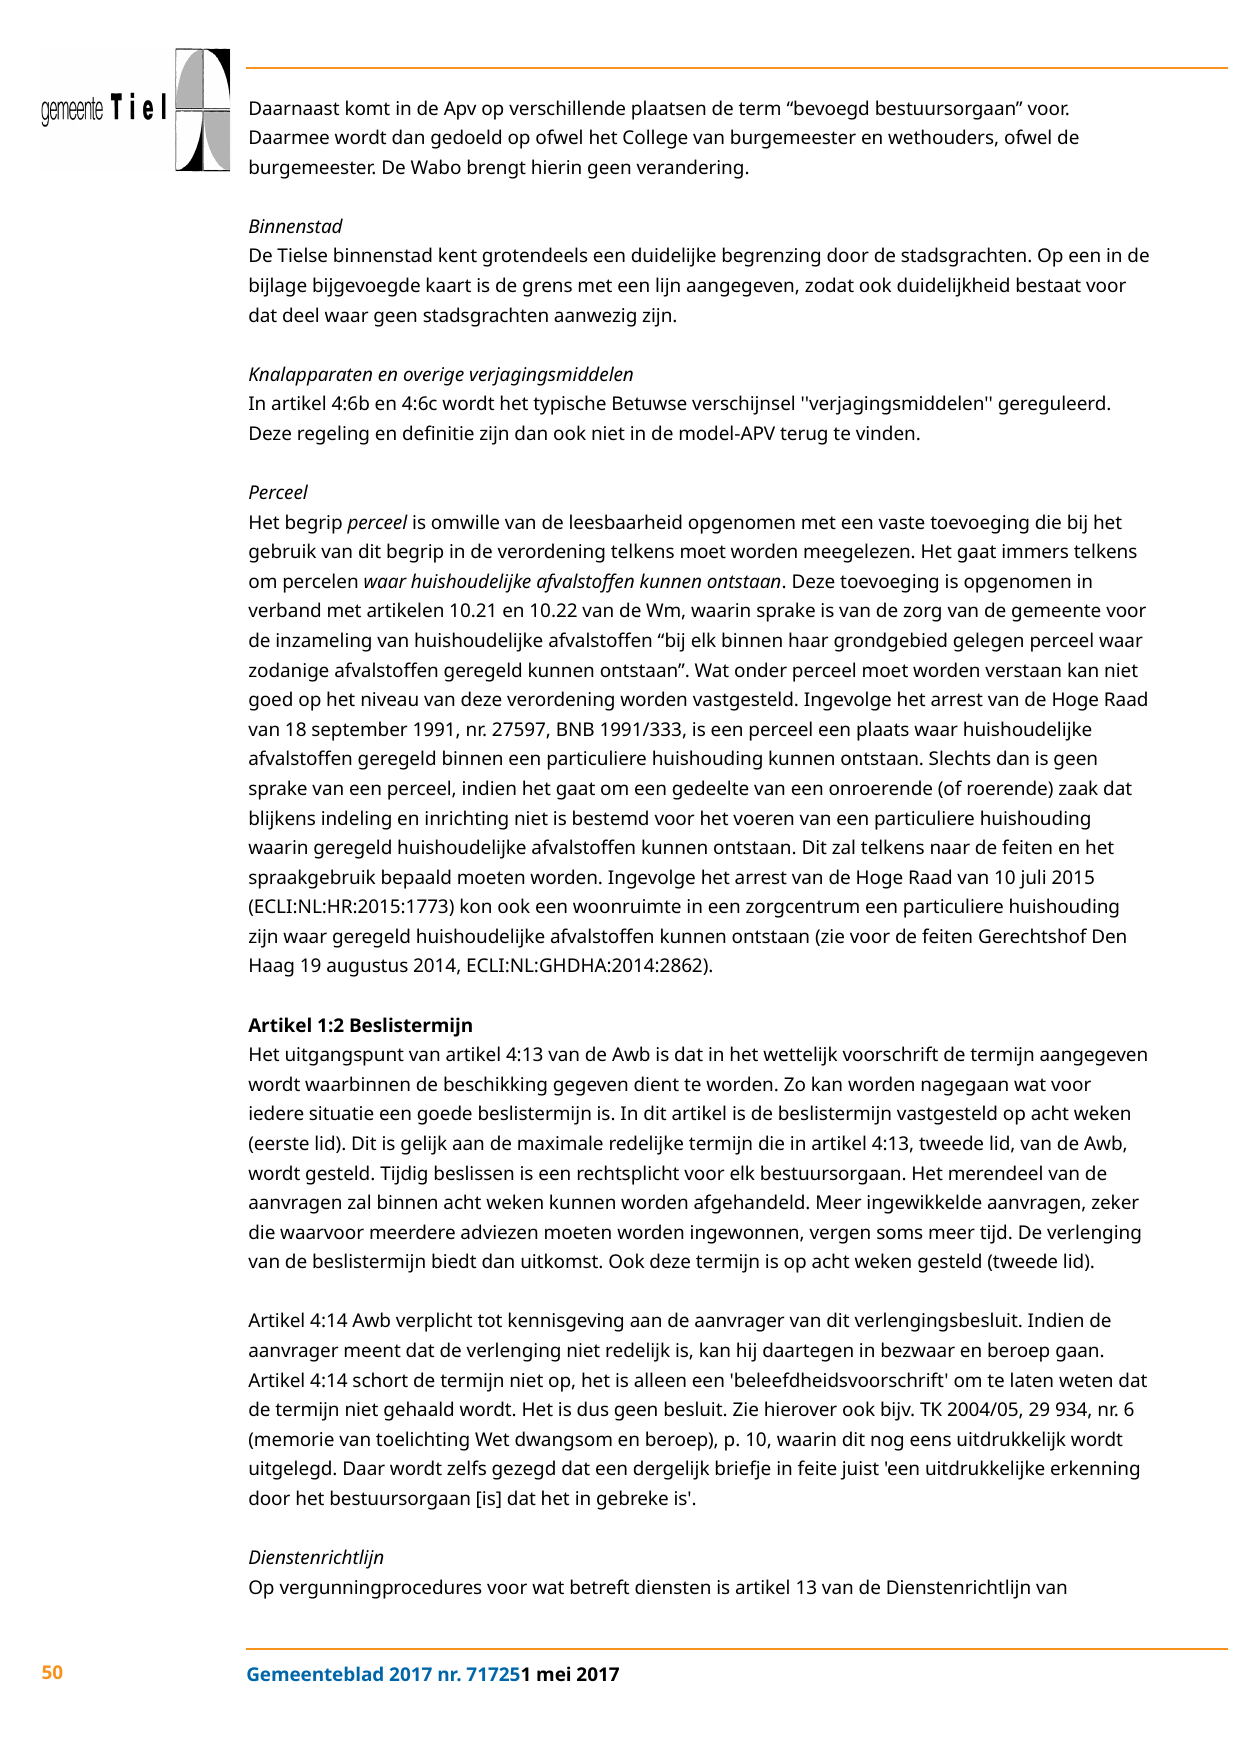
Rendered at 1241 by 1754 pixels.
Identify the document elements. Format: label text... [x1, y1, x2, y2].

text Het uitgangspunt van artikel 4:13 van de Awb is dat in het wettelijk voorschrift de termijn aangegeven wordt waarbinnen de beschikking gegeven dient te worden. Zo kan worden nagegaan wat voor iedere situatie een goede beslistermijn is. In dit artikel is de beslistermijn vastgesteld op acht weken (eerste lid). Dit is gelijk aan de maximale redelijke termijn die in artikel 4:13, tweede lid, van de Awb, wordt gesteld. Tijdig beslissen is een rechtsplicht voor elk bestuursorgaan. Het merendeel van de aanvragen zal binnen acht weken kunnen worden afgehandeld. Meer ingewikkelde aanvragen, zeker die waarvoor meerdere adviezen moeten worden ingewonnen, vergen soms meer tijd. De verlenging van de beslistermijn biedt dan uitkomst. Ook deze termijn is op acht weken gesteld (tweede lid). [248, 1041, 1152, 1274]
text Daarnaast komt in de Apv op verschillende plaatsen de term “bevoegd bestuursorgaan” voor. Daarmee wordt dan gedoeld op ofwel het College van burgemeester en wethouders, ofwel de burgemeester. De Wabo brengt hierin geen verandering. [248, 95, 1152, 180]
text Knalapparaten en overige verjagingsmiddelen [248, 361, 1152, 387]
text Artikel 1:2 Beslistermijn [248, 1012, 1152, 1038]
text Op vergunningprocedures voor wat betreft diensten is artikel 13 van de Dienstenrichtlijn van [248, 1574, 1152, 1600]
picture [41, 47, 231, 172]
text Dienstenrichtlijn [248, 1544, 1152, 1570]
text Perceel [248, 479, 1152, 505]
text Artikel 4:14 Awb verplicht tot kennisgeving aan de aanvrager van dit verlengingsbesluit. Indien de aanvrager meent dat de verlenging niet redelijk is, kan hij daartegen in bezwaar en beroep gaan. Artikel 4:14 schort de termijn niet op, het is alleen een 'beleefdheidsvoorschrift' om te laten weten dat de termijn niet gehaald wordt. Het is dus geen besluit. Zie hierover ook bijv. TK 2004/05, 29 934, nr. 6 (memorie van toelichting Wet dwangsom en beroep), p. 10, waarin dit nog eens uitdrukkelijk wordt uitgelegd. Daar wordt zelfs gezegd dat een dergelijk briefje in feite juist 'een uitdrukkelijke erkenning door het bestuursorgaan [is] dat het in gebreke is'. [248, 1308, 1152, 1511]
text In artikel 4:6b en 4:6c wordt het typische Betuwse verschijnsel ''verjagingsmiddelen'' gereguleerd. Deze regeling en definitie zijn dan ook niet in de model-APV terug te vinden. [248, 391, 1152, 446]
text Het begrip perceel is omwille van de leesbaarheid opgenomen met een vaste toevoeging die bij het gebruik van dit begrip in de verordening telkens moet worden meegelezen. Het gaat immers telkens om percelen waar huishoudelijke afvalstoffen kunnen ontstaan. Deze toevoeging is opgenomen in verband met artikelen 10.21 en 10.22 van de Wm, waarin sprake is van de zorg van de gemeente voor de inzameling van huishoudelijke afvalstoffen “bij elk binnen haar grondgebied gelegen perceel waar zodanige afvalstoffen geregeld kunnen ontstaan”. Wat onder perceel moet worden verstaan kan niet goed op het niveau van deze verordening worden vastgesteld. Ingevolge het arrest van de Hoge Raad van 18 september 1991, nr. 27597, BNB 1991/333, is een perceel een plaats waar huishoudelijke afvalstoffen geregeld binnen een particuliere huishouding kunnen ontstaan. Slechts dan is geen sprake van een perceel, indien het gaat om een gedeelte van een onroerende (of roerende) zaak dat blijkens indeling en inrichting niet is bestemd voor het voeren van een particuliere huishouding waarin geregeld huishoudelijke afvalstoffen kunnen ontstaan. Dit zal telkens naar de feiten en het spraakgebruik bepaald moeten worden. Ingevolge het arrest van de Hoge Raad van 10 juli 2015 (ECLI:NL:HR:2015:1773) kon ook een woonruimte in een zorgcentrum een particuliere huishouding zijn waar geregeld huishoudelijke afvalstoffen kunnen ontstaan (zie voor de feiten Gerechtshof Den Haag 19 augustus 2014, ECLI:NL:GHDHA:2014:2862). [248, 509, 1152, 978]
text De Tielse binnenstad kent grotendeels een duidelijke begrenzing door de stadsgrachten. Op een in de bijlage bijgevoegde kaart is de grens met een lijn aangegeven, zodat ook duidelijkheid bestaat voor dat deel waar geen stadsgrachten aanwezig zijn. [248, 243, 1152, 328]
text Binnenstad [248, 213, 1152, 239]
